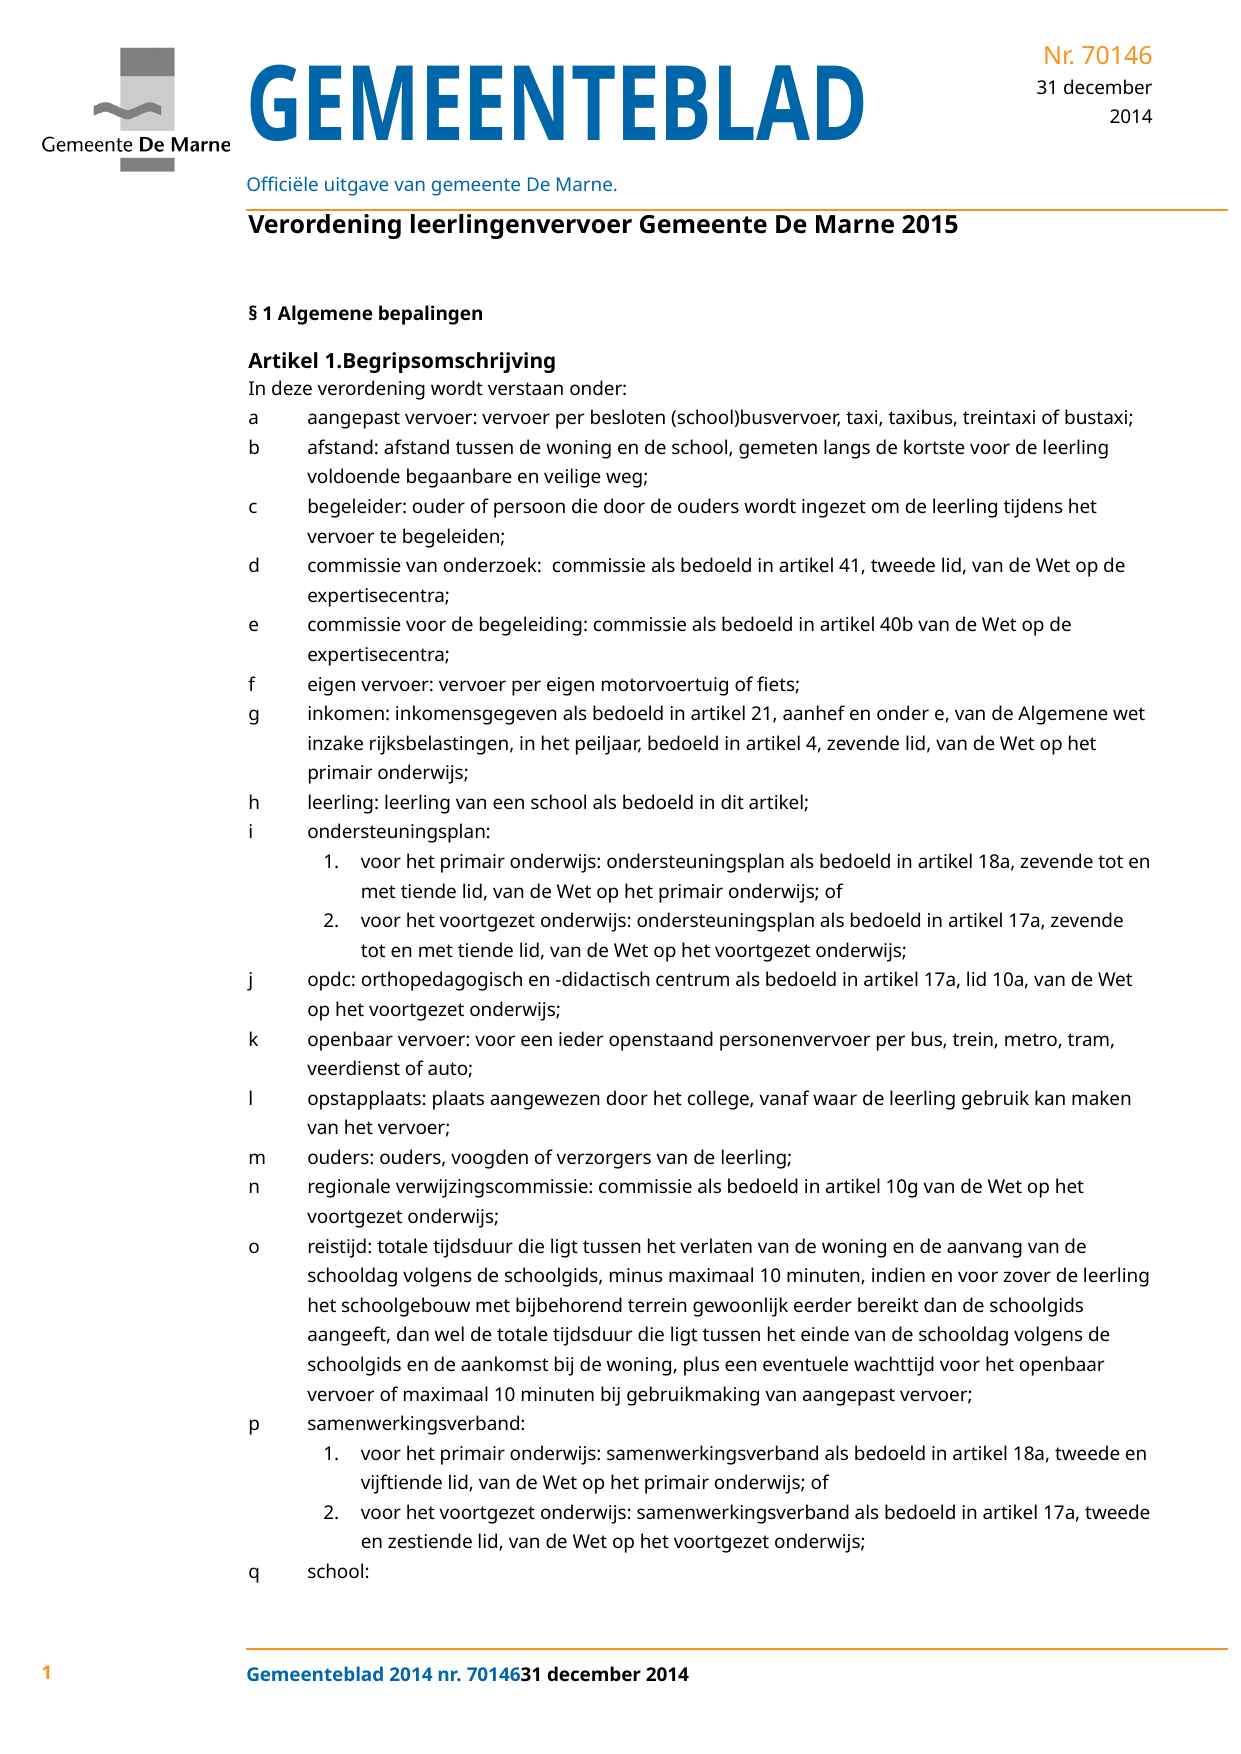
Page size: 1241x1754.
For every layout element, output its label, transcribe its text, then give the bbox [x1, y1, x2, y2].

list voor het voortgezet onderwijs: ondersteuningsplan als bedoeld in artikel 17a, zevende tot en met tiende lid, van de Wet op het voortgezet onderwijs; [323, 907, 1152, 963]
list voor het voortgezet onderwijs: samenwerkingsverband als bedoeld in artikel 17a, tweede en zestiende lid, van de Wet op het voortgezet onderwijs; [323, 1499, 1152, 1554]
list regionale verwijzingscommissie: commissie als bedoeld in artikel 10g van de Wet op het voortgezet onderwijs; [248, 1174, 1152, 1229]
list commissie voor de begeleiding: commissie als bedoeld in artikel 40b van de Wet op de expertisecentra; [248, 612, 1152, 667]
list school: [248, 1558, 1152, 1584]
list aangepast vervoer: vervoer per besloten (school)busvervoer, taxi, taxibus, treintaxi of bustaxi; [248, 404, 1152, 430]
list eigen vervoer: vervoer per eigen motorvoertuig of fiets; [248, 671, 1152, 696]
list ondersteuningsplan: [248, 819, 1152, 844]
list ouders: ouders, voogden of verzorgers van de leerling; [248, 1144, 1152, 1170]
list opdc: orthopedagogisch en -didactisch centrum als bedoeld in artikel 17a, lid 10a, van de Wet op het voortgezet onderwijs; [248, 967, 1152, 1022]
text Artikel 1.Begripsomschrijving [248, 346, 1152, 375]
text § 1 Algemene bepalingen [248, 300, 1152, 326]
text In deze verordening wordt verstaan onder: [248, 375, 1152, 401]
list commissie van onderzoek: commissie als bedoeld in artikel 41, tweede lid, van de Wet op de expertisecentra; [248, 552, 1152, 608]
list opstapplaats: plaats aangewezen door het college, vanaf waar de leerling gebruik kan maken van het vervoer; [248, 1085, 1152, 1140]
list openbaar vervoer: voor een ieder openstaand personenvervoer per bus, trein, metro, tram, veerdienst of auto; [248, 1026, 1152, 1081]
list voor het primair onderwijs: samenwerkingsverband als bedoeld in artikel 18a, tweede en vijftiende lid, van de Wet op het primair onderwijs; of [323, 1440, 1152, 1495]
picture [41, 47, 231, 172]
text Verordening leerlingenvervoer Gemeente De Marne 2015 [248, 211, 1152, 241]
list voor het primair onderwijs: ondersteuningsplan als bedoeld in artikel 18a, zevende tot en met tiende lid, van de Wet op het primair onderwijs; of [323, 848, 1152, 903]
list reistijd: totale tijdsduur die ligt tussen het verlaten van de woning en de aanvang van de schooldag volgens de schoolgids, minus maximaal 10 minuten, indien en voor zover de leerling het schoolgebouw met bijbehorend terrein gewoonlijk eerder bereikt dan de schoolgids aangeeft, dan wel de totale tijdsduur die ligt tussen het einde van de schooldag volgens de schoolgids en de aankomst bij de woning, plus een eventuele wachttijd voor het openbaar vervoer of maximaal 10 minuten bij gebruikmaking van aangepast vervoer; [248, 1233, 1152, 1406]
list leerling: leerling van een school als bedoeld in dit artikel; [248, 789, 1152, 815]
list afstand: afstand tussen de woning en de school, gemeten langs de kortste voor de leerling voldoende begaanbare en veilige weg; [248, 434, 1152, 489]
list begeleider: ouder of persoon die door de ouders wordt ingezet om de leerling tijdens het vervoer te begeleiden; [248, 493, 1152, 548]
list samenwerkingsverband: [248, 1410, 1152, 1436]
list inkomen: inkomensgegeven als bedoeld in artikel 21, aanhef en onder e, van de Algemene wet inzake rijksbelastingen, in het peiljaar, bedoeld in artikel 4, zevende lid, van de Wet op het primair onderwijs; [248, 700, 1152, 785]
